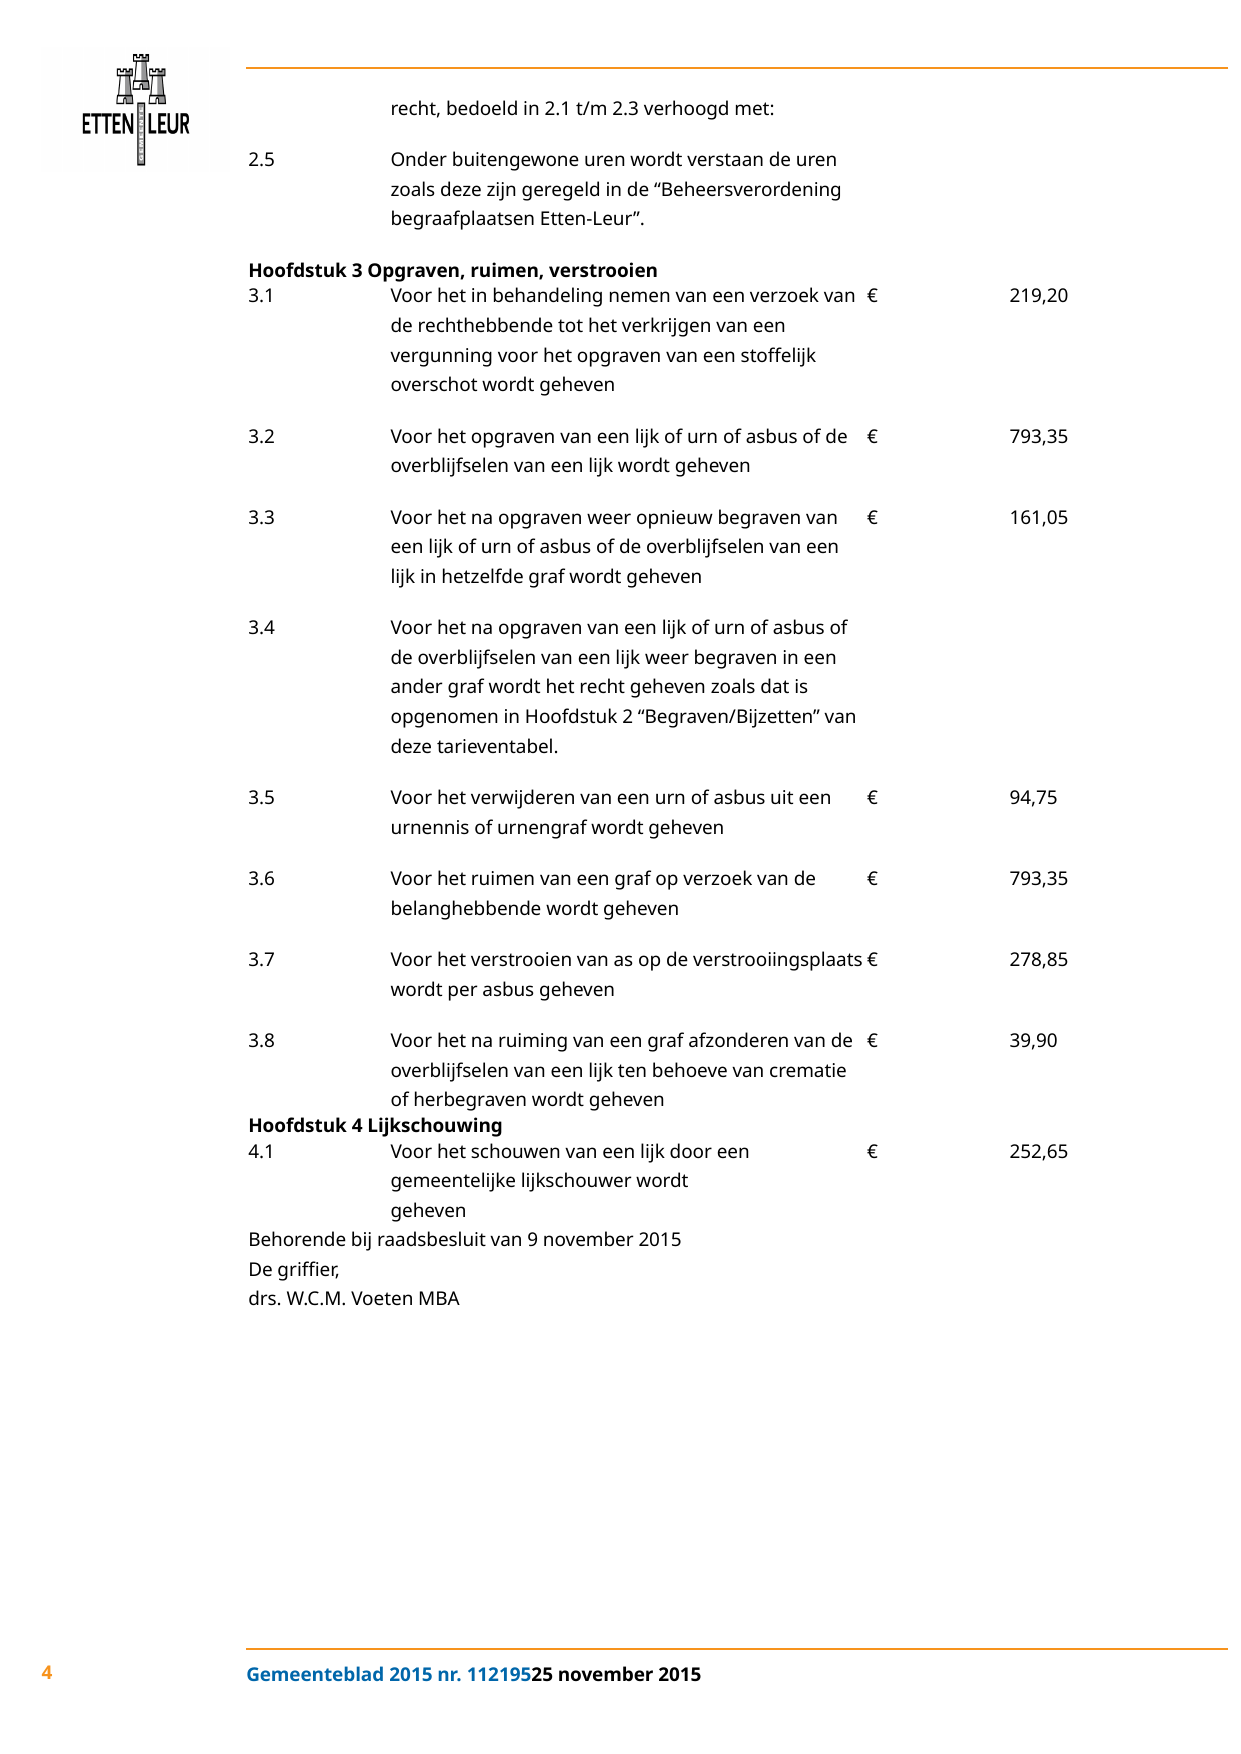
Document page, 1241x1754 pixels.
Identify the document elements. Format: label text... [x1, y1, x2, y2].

table_cell € [867, 784, 1009, 839]
table_cell 3.1 [248, 283, 390, 397]
table_cell [867, 146, 1009, 231]
table_cell 3.2 [248, 423, 390, 478]
table_cell 94,75 [1009, 784, 1152, 839]
table_cell [867, 921, 1009, 946]
table_cell [867, 615, 1009, 758]
table_cell [390, 759, 867, 784]
table_cell [1009, 840, 1152, 865]
table_cell € [867, 1138, 1009, 1223]
table_cell Voor het in behandeling nemen van een verzoek van de rechthebbende tot het verkrijgen van een vergunning voor het opgraven van een stoffelijk overschot wordt geheven [390, 283, 867, 397]
text drs. W.C.M. Voeten MBA [248, 1285, 1152, 1311]
table_cell Voor het na opgraven weer opnieuw begraven van een lijk of urn of asbus of de overblijfselen van een lijk in hetzelfde graf wordt geheven [390, 504, 867, 589]
table_cell [1009, 121, 1152, 146]
table_cell [248, 921, 390, 946]
table_cell 793,35 [1009, 423, 1152, 478]
table_cell 2.5 [248, 146, 390, 231]
text Behorende bij raadsbesluit van 9 november 2015 [248, 1226, 1152, 1252]
table_cell [390, 589, 867, 614]
table_cell [1009, 615, 1152, 758]
table_cell [1009, 1112, 1152, 1138]
table_cell 161,05 [1009, 504, 1152, 589]
table_cell [390, 1002, 867, 1027]
table_cell [248, 1002, 390, 1027]
table_cell [248, 95, 390, 121]
table_cell [390, 921, 867, 946]
table_cell Voor het verstrooien van as op de verstrooiingsplaats wordt per asbus geheven [390, 946, 867, 1002]
table_cell [867, 397, 1009, 423]
table_cell Voor het opgraven van een lijk of urn of asbus of de overblijfselen van een lijk wordt geheven [390, 423, 867, 478]
table_cell [248, 121, 390, 146]
table_cell [248, 840, 390, 865]
table_cell [867, 231, 1009, 257]
table_cell [1009, 257, 1152, 283]
table_cell € [867, 865, 1009, 921]
table_cell € [867, 423, 1009, 478]
table_cell 3.4 [248, 615, 390, 758]
table_cell [1009, 589, 1152, 614]
table_cell [867, 257, 1009, 283]
table_cell [1009, 397, 1152, 423]
table_cell [390, 121, 867, 146]
table_cell [867, 840, 1009, 865]
table_cell [390, 397, 867, 423]
text De griffier, [248, 1256, 1152, 1281]
table_cell 278,85 [1009, 946, 1152, 1002]
table_cell [867, 1002, 1009, 1027]
picture [41, 47, 231, 172]
table_cell Hoofdstuk 4 Lijkschouwing [248, 1112, 867, 1138]
table_cell 3.3 [248, 504, 390, 589]
table_cell [867, 1112, 1009, 1138]
table_cell Voor het ruimen van een graf op verzoek van de belanghebbende wordt geheven [390, 865, 867, 921]
table_cell [248, 589, 390, 614]
table_cell Voor het na ruiming van een graf afzonderen van de overblijfselen van een lijk ten behoeve van crematie of herbegraven wordt geheven [390, 1028, 867, 1112]
table_cell [1009, 146, 1152, 231]
table_cell [248, 231, 867, 257]
table_cell [867, 478, 1009, 504]
table_cell 3.5 [248, 784, 390, 839]
table_cell [867, 589, 1009, 614]
table_cell Onder buitengewone uren wordt verstaan de uren zoals deze zijn geregeld in de “Beheersverordening begraafplaatsen Etten-Leur”. [390, 146, 867, 231]
table_cell [1009, 478, 1152, 504]
table_cell [867, 121, 1009, 146]
table_cell € [867, 1028, 1009, 1112]
table_cell recht, bedoeld in 2.1 t/m 2.3 verhoogd met: [390, 95, 867, 121]
table_cell 39,90 [1009, 1028, 1152, 1112]
table_cell € [867, 504, 1009, 589]
table_cell € [867, 283, 1009, 397]
table_cell [867, 759, 1009, 784]
table_cell 3.7 [248, 946, 390, 1002]
table_cell Voor het schouwen van een lijk door een gemeentelijke lijkschouwer wordt geheven [390, 1138, 867, 1223]
table_cell 3.8 [248, 1028, 390, 1112]
table_cell [390, 840, 867, 865]
table_cell [248, 478, 390, 504]
table_cell [390, 478, 867, 504]
table_cell 793,35 [1009, 865, 1152, 921]
table_cell [867, 95, 1009, 121]
table_cell Hoofdstuk 3 Opgraven, ruimen, verstrooien [248, 257, 867, 283]
table_cell 252,65 [1009, 1138, 1152, 1223]
table_cell 219,20 [1009, 283, 1152, 397]
table_cell [248, 397, 390, 423]
table_cell 4.1 [248, 1138, 390, 1223]
table_cell Voor het verwijderen van een urn of asbus uit een urnennis of urnengraf wordt geheven [390, 784, 867, 839]
table_cell [248, 759, 390, 784]
table_cell Voor het na opgraven van een lijk of urn of asbus of de overblijfselen van een lijk weer begraven in een ander graf wordt het recht geheven zoals dat is opgenomen in Hoofdstuk 2 “Begraven/Bijzetten” van deze tarieventabel. [390, 615, 867, 758]
table_cell € [867, 946, 1009, 1002]
table_cell [1009, 231, 1152, 257]
table_cell [1009, 759, 1152, 784]
table_cell [1009, 95, 1152, 121]
table_cell [1009, 1002, 1152, 1027]
table_cell [1009, 921, 1152, 946]
table_cell 3.6 [248, 865, 390, 921]
